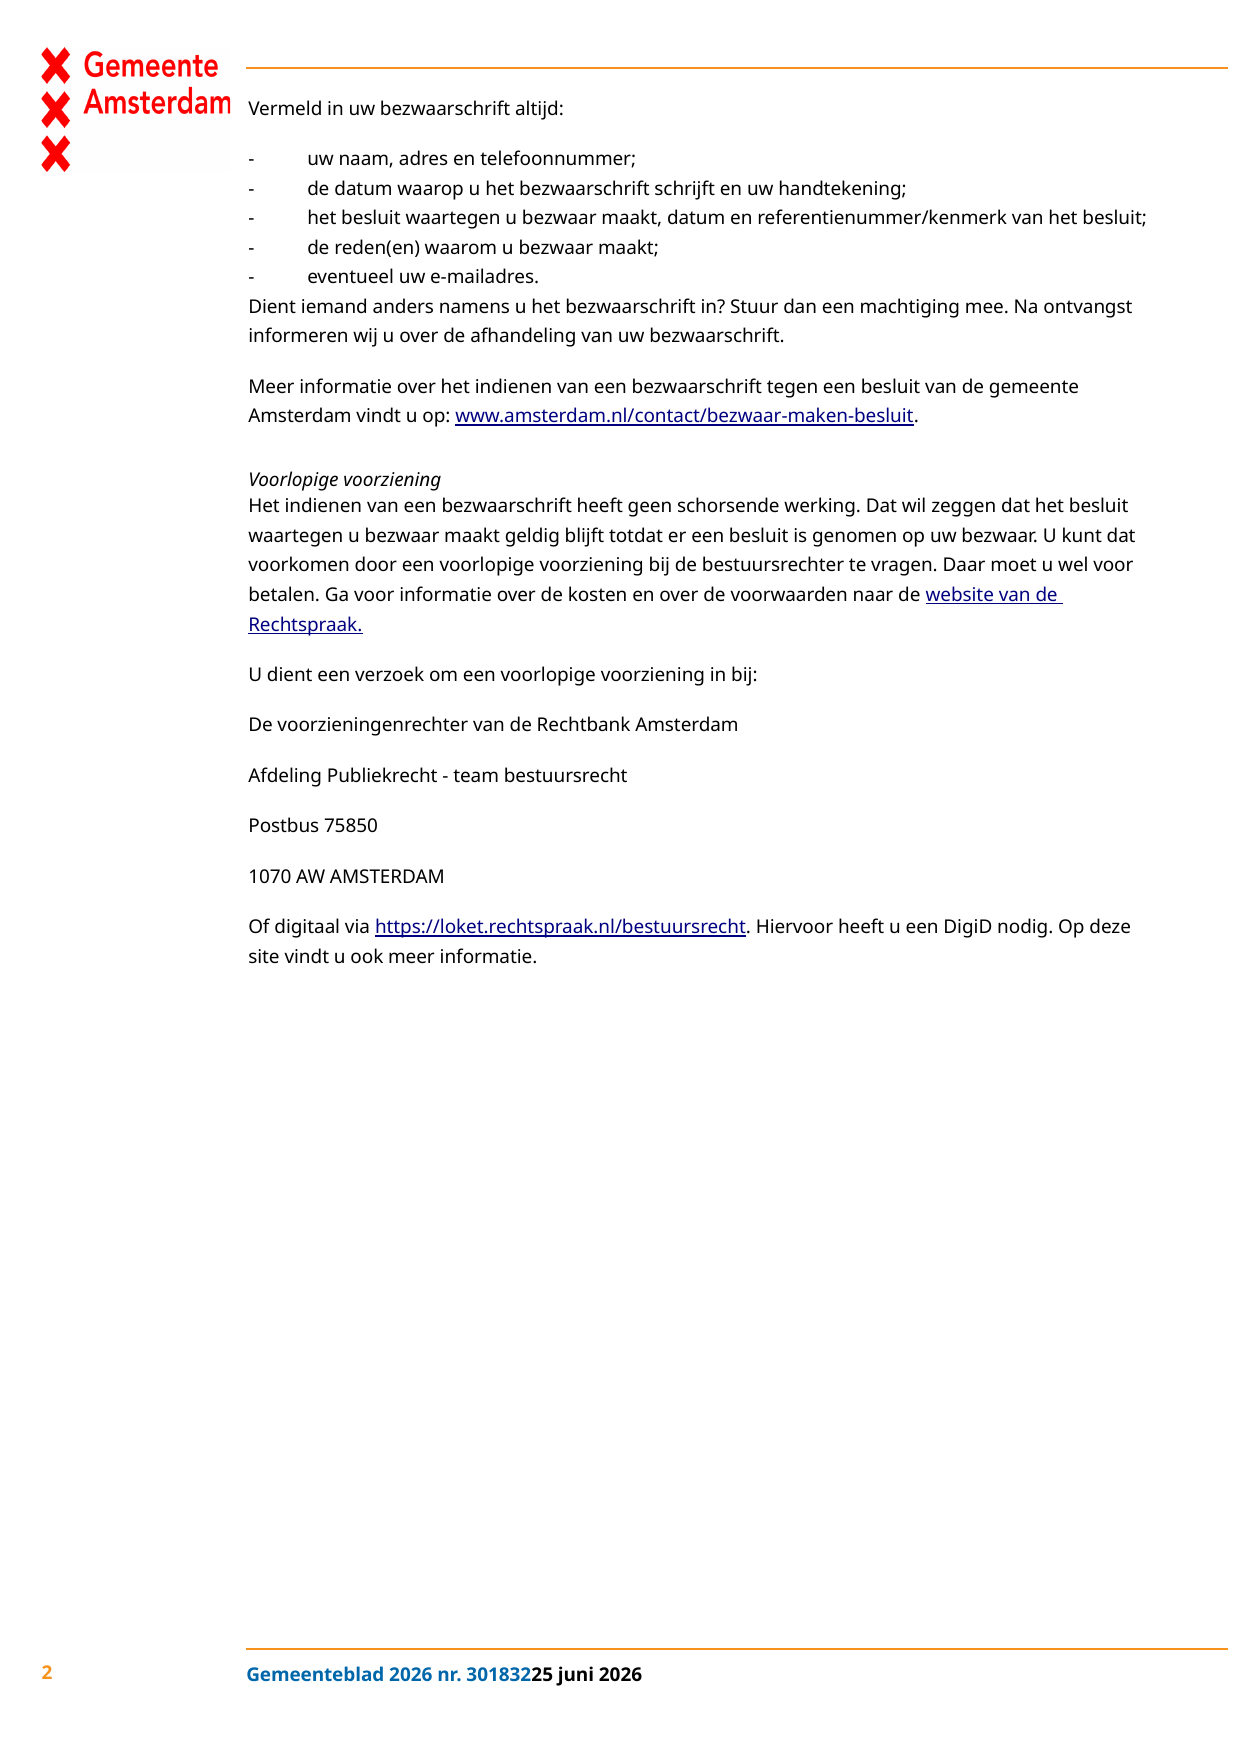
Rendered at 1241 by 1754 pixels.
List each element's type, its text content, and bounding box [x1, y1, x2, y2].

text U dient een verzoek om een voorlopige voorziening in bij: [248, 661, 1152, 687]
text Of digitaal via https://loket.rechtspraak.nl/bestuursrecht. Hiervoor heeft u een DigiD nodig. Op deze site vindt u ook meer informatie. [248, 913, 1152, 968]
text Afdeling Publiekrecht - team bestuursrecht [248, 762, 1152, 788]
text Dient iemand anders namens u het bezwaarschrift in? Stuur dan een machtiging mee. Na ontvangst informeren wij u over de afhandeling van uw bezwaarschrift. [248, 293, 1152, 348]
text Meer informatie over het indienen van een bezwaarschrift tegen een besluit van de gemeente Amsterdam vindt u op: www.amsterdam.nl/contact/bezwaar-maken-besluit. [248, 373, 1152, 428]
picture [41, 47, 231, 172]
text Het indienen van een bezwaarschrift heeft geen schorsende werking. Dat wil zeggen dat het besluit waartegen u bezwaar maakt geldig blijft totdat er een besluit is genomen op uw bezwaar. U kunt dat voorkomen door een voorlopige voorziening bij de bestuursrechter te vragen. Daar moet u wel voor betalen. Ga voor informatie over de kosten en over de voorwaarden naar de website van de Rechtspraak. [248, 492, 1152, 636]
text Voorlopige voorziening [248, 467, 1152, 492]
text Postbus 75850 [248, 812, 1152, 838]
text Vermeld in uw bezwaarschrift altijd: [248, 95, 1152, 121]
list uw naam, adres en telefoonnummer; [248, 145, 1152, 171]
list het besluit waartegen u bezwaar maakt, datum en referentienummer/kenmerk van het besluit; [248, 204, 1152, 230]
list eventueel uw e-mailadres. [248, 263, 1152, 289]
text De voorzieningenrechter van de Rechtbank Amsterdam [248, 712, 1152, 737]
text 1070 AW AMSTERDAM [248, 863, 1152, 888]
list de reden(en) waarom u bezwaar maakt; [248, 234, 1152, 260]
list de datum waarop u het bezwaarschrift schrijft en uw handtekening; [248, 175, 1152, 201]
